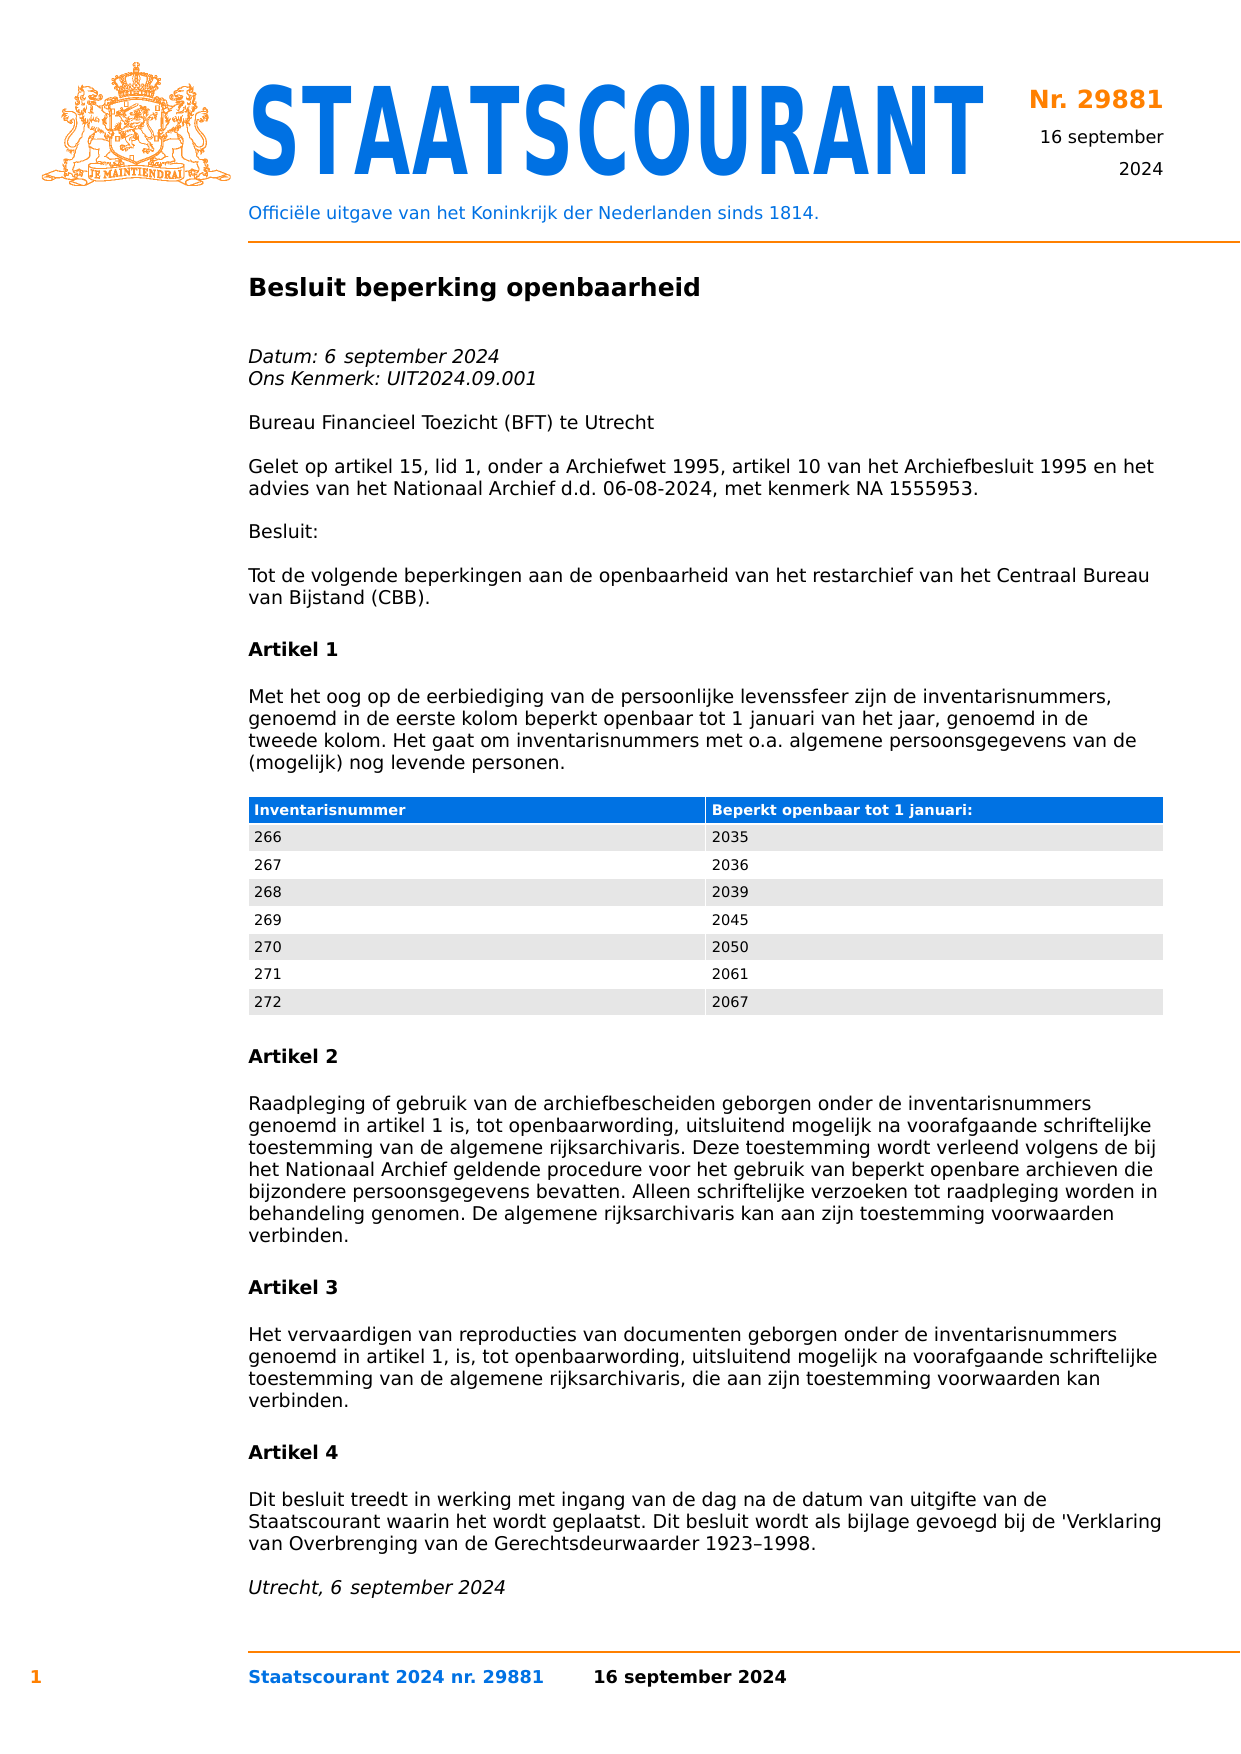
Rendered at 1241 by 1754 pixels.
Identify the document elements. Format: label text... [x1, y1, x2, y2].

table_header Inventarisnummer [249, 797, 705, 823]
table_cell 271 [249, 961, 705, 988]
table_cell 270 [249, 934, 705, 960]
table_cell 2045 [706, 907, 1163, 933]
text Het vervaardigen van reproducties van documenten geborgen onder de inventarisnummers genoemd in artikel 1, is, tot openbaarwording, uitsluitend mogelijk na voorafgaande schriftelijke toestemming van de algemene rijksarchivaris, die aan zijn toestemming voorwaarden kan verbinden. [248, 1324, 1163, 1412]
table_cell 2024 [998, 153, 1240, 203]
table_cell 269 [249, 907, 705, 933]
text Raadpleging of gebruik van de archiefbescheiden geborgen onder de inventarisnummers genoemd in artikel 1 is, tot openbaarwording, uitsluitend mogelijk na voorafgaande schriftelijke toestemming van de algemene rijksarchivaris. Deze toestemming wordt verleend volgens de bij het Nationaal Archief geldende procedure voor het gebruik van beperkt openbare archieven die bijzondere persoonsgegevens bevatten. Alleen schriftelijke verzoeken tot raadpleging worden in behandeling genomen. De algemene rijksarchivaris kan aan zijn toestemming voorwaarden verbinden. [248, 1093, 1163, 1247]
subtitle Artikel 3 [248, 1277, 1163, 1299]
table_cell 268 [249, 879, 705, 906]
table_header STAATSCOURANT [248, 62, 998, 203]
picture [41, 62, 231, 186]
table_header Nr. 29881 [998, 62, 1240, 121]
subtitle Artikel 1 [248, 639, 1163, 661]
text Dit besluit treedt in werking met ingang van de dag na de datum van uitgifte van de Staatscourant waarin het wordt geplaatst. Dit besluit wordt als bijlage gevoegd bij de 'Verklaring van Overbrenging van de Gerechtsdeurwaarder 1923–1998. [248, 1489, 1163, 1555]
table_cell 2050 [706, 934, 1163, 960]
table_header [25, 62, 248, 241]
subtitle Besluit beperking openbaarheid [248, 273, 1163, 302]
text Utrecht, 6 september 2024 [248, 1577, 1163, 1599]
text Datum: 6 september 2024 [248, 346, 1163, 368]
text Besluit: [248, 521, 1163, 543]
text Bureau Financieel Toezicht (BFT) te Utrecht [248, 412, 1163, 434]
text Met het oog op de eerbiediging van de persoonlijke levenssfeer zijn de inventarisnummers, genoemd in de eerste kolom beperkt openbaar tot 1 januari van het jaar, genoemd in de tweede kolom. Het gaat om inventarisnummers met o.a. algemene persoonsgegevens van de (mogelijk) nog levende personen. [248, 686, 1163, 774]
text Gelet op artikel 15, lid 1, onder a Archiefwet 1995, artikel 10 van het Archiefbesluit 1995 en het advies van het Nationaal Archief d.d. 06-08-2024, met kenmerk NA 1555953. [248, 456, 1163, 499]
table_header Beperkt openbaar tot 1 januari: [706, 797, 1163, 823]
text Ons Kenmerk: UIT2024.09.001 [248, 368, 1163, 390]
table_cell 2036 [706, 852, 1163, 878]
table_cell 16 september [998, 121, 1240, 153]
subtitle Artikel 4 [248, 1442, 1163, 1464]
table_cell 2039 [706, 879, 1163, 906]
table_cell 266 [249, 825, 705, 851]
table_cell Officiële uitgave van het Koninkrijk der Nederlanden sinds 1814. [248, 203, 1240, 241]
table_cell 2035 [706, 825, 1163, 851]
table_cell 2061 [706, 961, 1163, 988]
text Tot de volgende beperkingen aan de openbaarheid van het restarchief van het Centraal Bureau van Bijstand (CBB). [248, 565, 1163, 609]
table_cell 2067 [706, 989, 1163, 1015]
table_cell 272 [249, 989, 705, 1015]
table_cell 267 [249, 852, 705, 878]
subtitle Artikel 2 [248, 1046, 1163, 1068]
